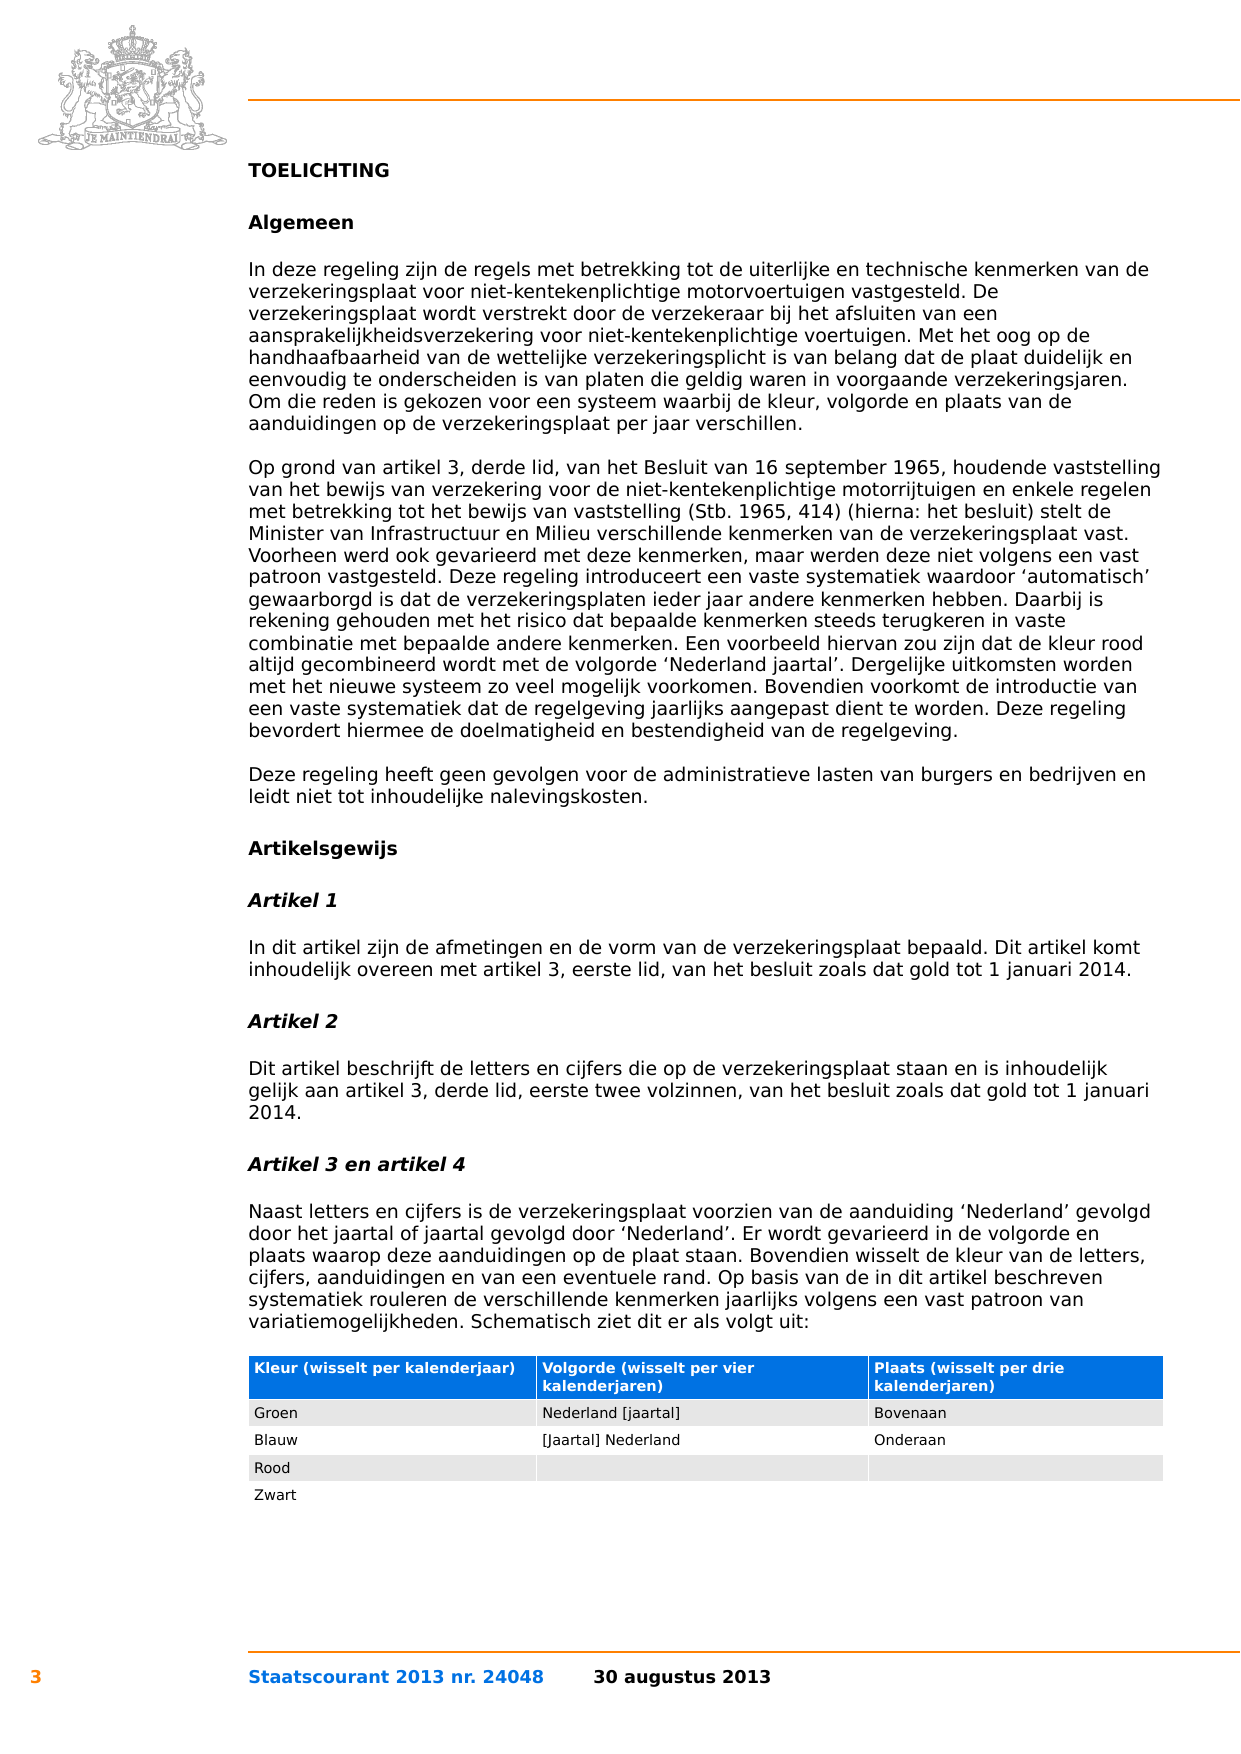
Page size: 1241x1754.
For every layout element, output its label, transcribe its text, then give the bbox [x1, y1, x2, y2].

table_header Kleur (wisselt per kalenderjaar) [249, 1356, 536, 1399]
table_cell Bovenaan [869, 1400, 1163, 1426]
table_cell Nederland [jaartal] [537, 1400, 868, 1426]
text Dit artikel beschrijft de letters en cijfers die op de verzekeringsplaat staan en is inhoudelijk gelijk aan artikel 3, derde lid, eerste twee volzinnen, van het besluit zoals dat gold tot 1 januari 2014. [248, 1058, 1163, 1124]
table_cell [Jaartal] Nederland [537, 1428, 868, 1454]
table_cell [869, 1482, 1163, 1509]
picture [38, 25, 227, 150]
subtitle Artikelsgewijs [248, 838, 1163, 860]
table_header Volgorde (wisselt per vier kalenderjaren) [537, 1356, 868, 1399]
table_cell Zwart [249, 1482, 536, 1509]
table_cell Onderaan [869, 1428, 1163, 1454]
subtitle TOELICHTING [248, 160, 1163, 182]
text Deze regeling heeft geen gevolgen voor de administratieve lasten van burgers en bedrijven en leidt niet tot inhoudelijke nalevingskosten. [248, 764, 1163, 808]
subtitle Artikel 1 [248, 890, 1163, 912]
table_header Plaats (wisselt per drie kalenderjaren) [869, 1356, 1163, 1399]
table_cell [869, 1455, 1163, 1481]
text In deze regeling zijn de regels met betrekking tot de uiterlijke en technische kenmerken van de verzekeringsplaat voor niet-kentekenplichtige motorvoertuigen vastgesteld. De verzekeringsplaat wordt verstrekt door de verzekeraar bij het afsluiten van een aansprakelijkheidsverzekering voor niet-kentekenplichtige voertuigen. Met het oog op de handhaafbaarheid van de wettelijke verzekeringsplicht is van belang dat de plaat duidelijk en eenvoudig te onderscheiden is van platen die geldig waren in voorgaande verzekeringsjaren. Om die reden is gekozen voor een systeem waarbij de kleur, volgorde en plaats van de aanduidingen op de verzekeringsplaat per jaar verschillen. [248, 259, 1163, 435]
subtitle Artikel 2 [248, 1011, 1163, 1033]
subtitle Artikel 3 en artikel 4 [248, 1154, 1163, 1176]
text In dit artikel zijn de afmetingen en de vorm van de verzekeringsplaat bepaald. Dit artikel komt inhoudelijk overeen met artikel 3, eerste lid, van het besluit zoals dat gold tot 1 januari 2014. [248, 937, 1163, 981]
subtitle Algemeen [248, 212, 1163, 234]
table_cell [537, 1455, 868, 1481]
text Naast letters en cijfers is de verzekeringsplaat voorzien van de aanduiding ‘Nederland’ gevolgd door het jaartal of jaartal gevolgd door ‘Nederland’. Er wordt gevarieerd in de volgorde en plaats waarop deze aanduidingen op de plaat staan. Bovendien wisselt de kleur van de letters, cijfers, aanduidingen en van een eventuele rand. Op basis van de in dit artikel beschreven systematiek rouleren de verschillende kenmerken jaarlijks volgens een vast patroon van variatiemogelijkheden. Schematisch ziet dit er als volgt uit: [248, 1201, 1163, 1333]
table_cell Rood [249, 1455, 536, 1481]
table_cell [537, 1482, 868, 1509]
text Op grond van artikel 3, derde lid, van het Besluit van 16 september 1965, houdende vaststelling van het bewijs van verzekering voor de niet-kentekenplichtige motorrijtuigen en enkele regelen met betrekking tot het bewijs van vaststelling (Stb. 1965, 414) (hierna: het besluit) stelt de Minister van Infrastructuur en Milieu verschillende kenmerken van de verzekeringsplaat vast. Voorheen werd ook gevarieerd met deze kenmerken, maar werden deze niet volgens een vast patroon vastgesteld. Deze regeling introduceert een vaste systematiek waardoor ‘automatisch’ gewaarborgd is dat de verzekeringsplaten ieder jaar andere kenmerken hebben. Daarbij is rekening gehouden met het risico dat bepaalde kenmerken steeds terugkeren in vaste combinatie met bepaalde andere kenmerken. Een voorbeeld hiervan zou zijn dat de kleur rood altijd gecombineerd wordt met de volgorde ‘Nederland jaartal’. Dergelijke uitkomsten worden met het nieuwe systeem zo veel mogelijk voorkomen. Bovendien voorkomt de introductie van een vaste systematiek dat de regelgeving jaarlijks aangepast dient te worden. Deze regeling bevordert hiermee de doelmatigheid en bestendigheid van de regelgeving. [248, 457, 1163, 742]
table_cell Blauw [249, 1428, 536, 1454]
table_cell Groen [249, 1400, 536, 1426]
